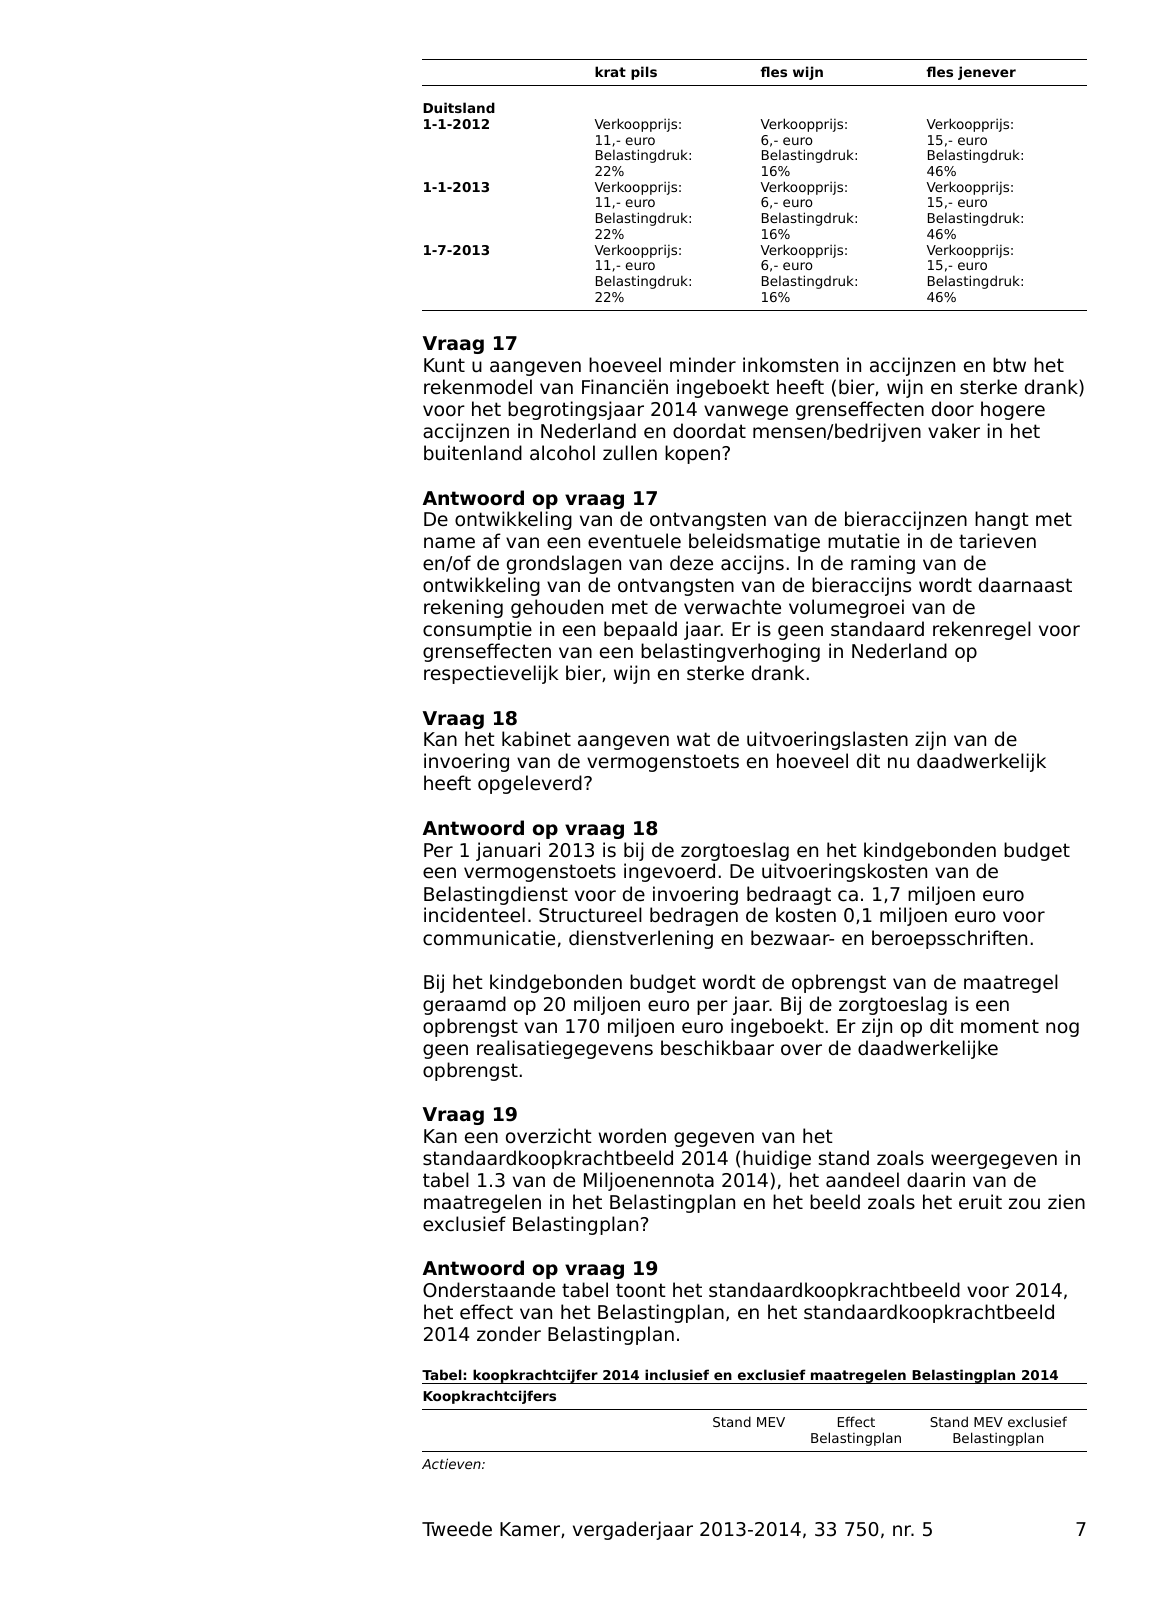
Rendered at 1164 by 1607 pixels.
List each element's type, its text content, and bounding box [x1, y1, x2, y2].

text Bij het kindgebonden budget wordt de opbrengst van de maatregel geraamd op 20 miljoen euro per jaar. Bij de zorgtoeslag is een opbrengst van 170 miljoen euro ingeboekt. Er zijn op dit moment nog geen realisatiegegevens beschikbaar over de daadwerkelijke opbrengst. [422, 972, 1087, 1081]
text Vraag 19 [422, 1104, 1087, 1126]
table_cell Verkoopprijs: 11,- euro Belastingdruk: 22% [588, 117, 754, 179]
table_cell [695, 1384, 802, 1409]
table_cell [802, 1452, 909, 1473]
table_cell [921, 101, 1087, 117]
text Vraag 18 [422, 707, 1087, 729]
text Kunt u aangeven hoeveel minder inkomsten in accijnzen en btw het rekenmodel van Financiën ingeboekt heeft (bier, wijn en sterke drank) voor het begrotingsjaar 2014 vanwege grenseffecten door hogere accijnzen in Nederland en doordat mensen/bedrijven vaker in het buitenland alcohol zullen kopen? [422, 355, 1087, 465]
table_cell 1-1-2013 [422, 180, 588, 242]
table_cell [422, 1410, 695, 1451]
table_cell Verkoopprijs: 15,- euro Belastingdruk: 46% [921, 243, 1087, 310]
text Antwoord op vraag 17 [422, 487, 1087, 509]
text Kan het kabinet aangeven wat de uitvoeringslasten zijn van de invoering van de vermogenstoets en hoeveel dit nu daadwerkelijk heeft opgeleverd? [422, 729, 1087, 795]
table_cell [422, 86, 588, 101]
table_cell [754, 86, 921, 101]
table_cell Verkoopprijs: 11,- euro Belastingdruk: 22% [588, 243, 754, 310]
table_cell [695, 1452, 802, 1473]
table_cell Actieven: [422, 1452, 695, 1473]
table_cell [754, 101, 921, 117]
text Onderstaande tabel toont het standaardkoopkrachtbeeld voor 2014, het effect van het Belastingplan, en het standaardkoopkrachtbeeld 2014 zonder Belastingplan. [422, 1280, 1087, 1346]
table_cell [588, 101, 754, 117]
table_header fles jenever [921, 60, 1087, 85]
table_cell [588, 86, 754, 101]
table_header Tabel: koopkrachtcijfer 2014 inclusief en exclusief maatregelen Belastingplan 2014 [422, 1368, 1087, 1383]
table_cell [910, 1384, 1087, 1409]
table_cell Verkoopprijs: 15,- euro Belastingdruk: 46% [921, 117, 1087, 179]
table_cell Verkoopprijs: 11,- euro Belastingdruk: 22% [588, 180, 754, 242]
text Antwoord op vraag 18 [422, 817, 1087, 839]
table_cell Stand MEV [695, 1410, 802, 1451]
text Per 1 januari 2013 is bij de zorgtoeslag en het kindgebonden budget een vermogenstoets ingevoerd. De uitvoeringskosten van de Belastingdienst voor de invoering bedraagt ca. 1,7 miljoen euro incidenteel. Structureel bedragen de kosten 0,1 miljoen euro voor communicatie, dienstverlening en bezwaar- en beroepsschriften. [422, 839, 1087, 949]
table_header fles wijn [754, 60, 921, 85]
text De ontwikkeling van de ontvangsten van de bieraccijnzen hangt met name af van een eventuele beleidsmatige mutatie in de tarieven en/of de grondslagen van deze accijns. In de raming van de ontwikkeling van de ontvangsten van de bieraccijns wordt daarnaast rekening gehouden met de verwachte volumegroei van de consumptie in een bepaald jaar. Er is geen standaard rekenregel voor grenseffecten van een belastingverhoging in Nederland op respectievelijk bier, wijn en sterke drank. [422, 509, 1087, 685]
table_cell Duitsland [422, 101, 588, 117]
table_cell Verkoopprijs: 15,- euro Belastingdruk: 46% [921, 180, 1087, 242]
table_cell Verkoopprijs: 6,- euro Belastingdruk: 16% [754, 243, 921, 310]
table_cell Koopkrachtcijfers [422, 1384, 695, 1409]
text Antwoord op vraag 19 [422, 1258, 1087, 1280]
table_cell Effect Belastingplan [802, 1410, 909, 1451]
table_cell Verkoopprijs: 6,- euro Belastingdruk: 16% [754, 180, 921, 242]
table_header krat pils [588, 60, 754, 85]
table_cell Verkoopprijs: 6,- euro Belastingdruk: 16% [754, 117, 921, 179]
table_cell [802, 1384, 909, 1409]
table_cell 1-7-2013 [422, 243, 588, 310]
table_cell [910, 1452, 1087, 1473]
table_cell 1-1-2012 [422, 117, 588, 179]
text Vraag 17 [422, 333, 1087, 355]
table_cell Stand MEV exclusief Belastingplan [910, 1410, 1087, 1451]
text Kan een overzicht worden gegeven van het standaardkoopkrachtbeeld 2014 (huidige stand zoals weergegeven in tabel 1.3 van de Miljoenennota 2014), het aandeel daarin van de maatregelen in het Belastingplan en het beeld zoals het eruit zou zien exclusief Belastingplan? [422, 1126, 1087, 1236]
table_header [422, 60, 588, 85]
table_cell [921, 86, 1087, 101]
